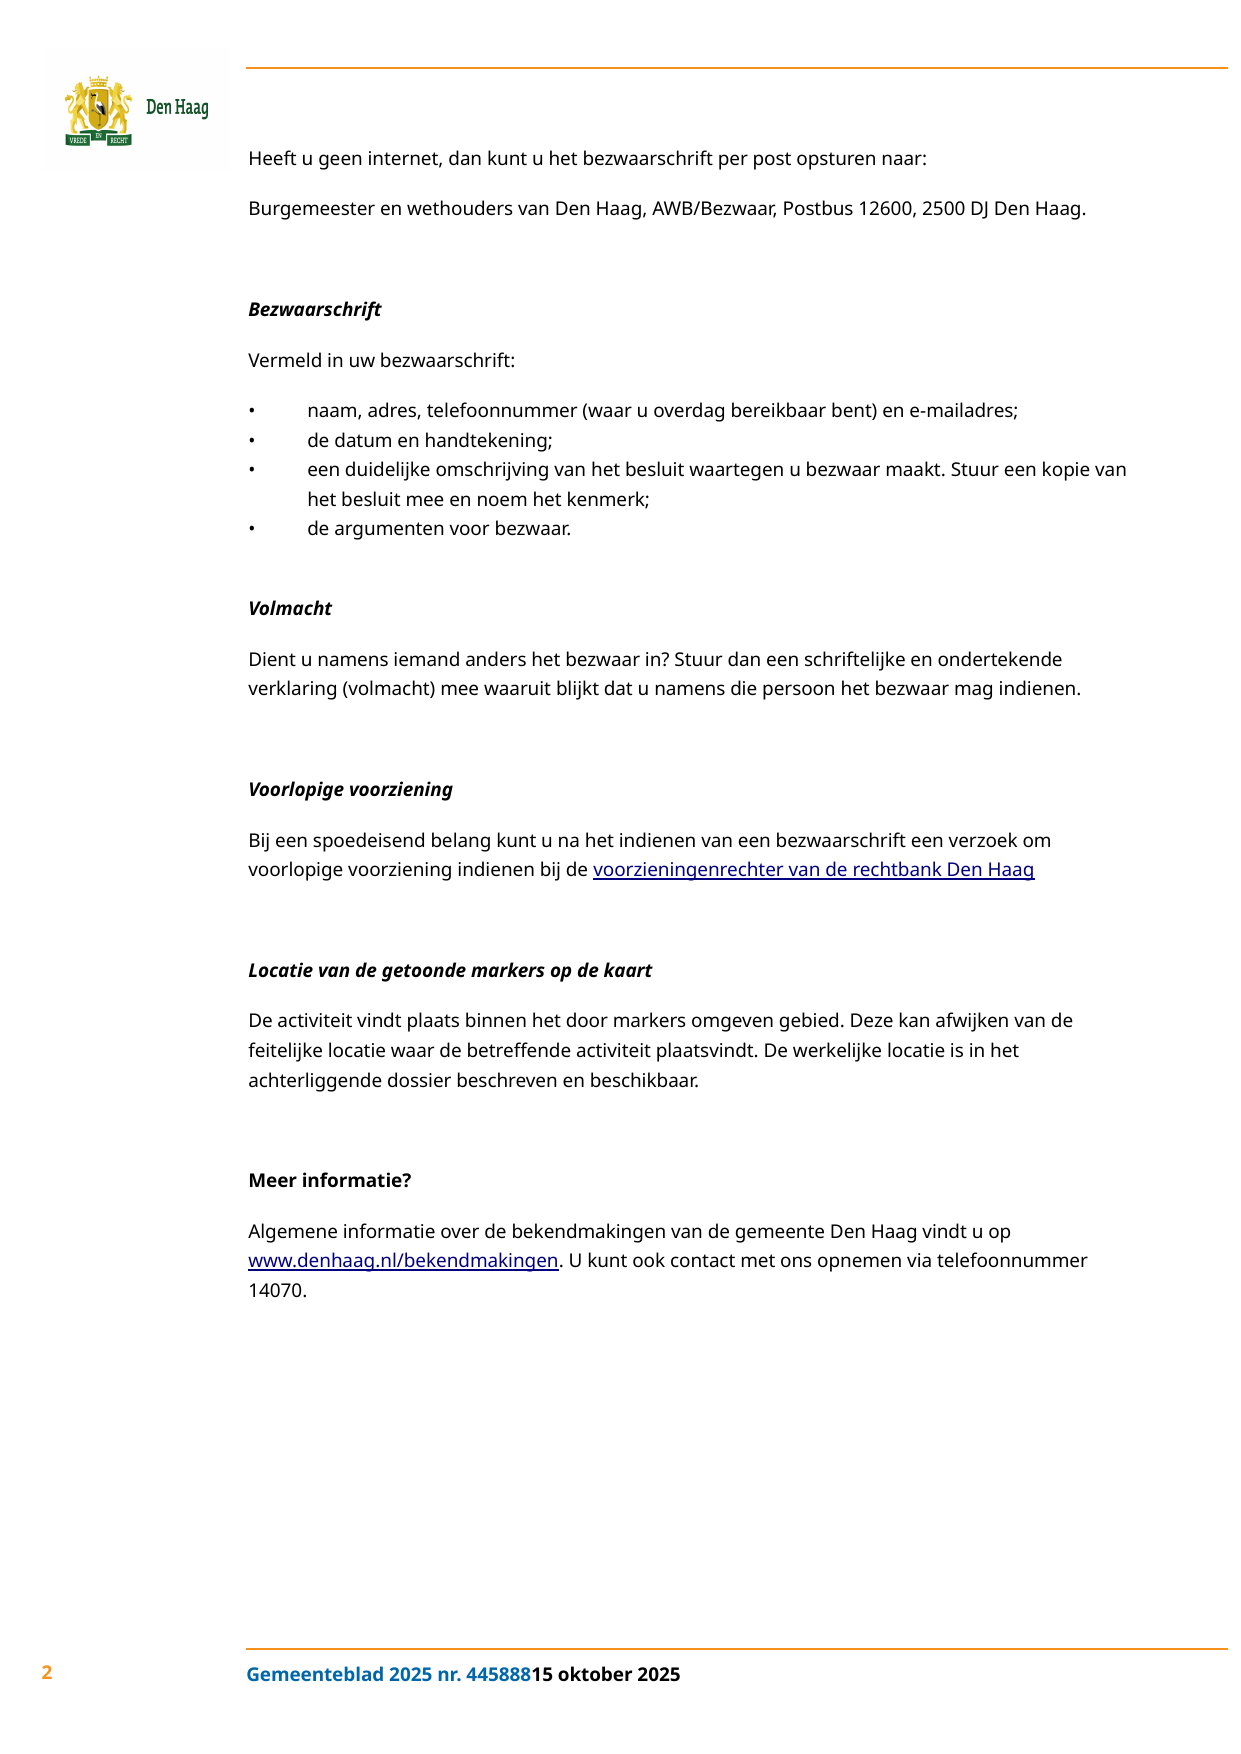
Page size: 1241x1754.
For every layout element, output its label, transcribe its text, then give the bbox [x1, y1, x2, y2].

text Algemene informatie over de bekendmakingen van de gemeente Den Haag vindt u op www.denhaag.nl/bekendmakingen. U kunt ook contact met ons opnemen via telefoonnummer 14070. [248, 1218, 1152, 1303]
list naam, adres, telefoonnummer (waar u overdag bereikbaar bent) en e-mailadres; [248, 397, 1152, 423]
text Dient u namens iemand anders het bezwaar in? Stuur dan een schriftelijke en ondertekende verklaring (volmacht) mee waaruit blijkt dat u namens die persoon het bezwaar mag indienen. [248, 646, 1152, 701]
text De activiteit vindt plaats binnen het door markers omgeven gebied. Deze kan afwijken van de feitelijke locatie waar de betreffende activiteit plaatsvindt. De werkelijke locatie is in het achterliggende dossier beschreven en beschikbaar. [248, 1008, 1152, 1093]
text Voorlopige voorziening [248, 776, 1152, 802]
picture [41, 47, 231, 172]
text Heeft u geen internet, dan kunt u het bezwaarschrift per post opsturen naar: [248, 145, 1152, 171]
text Burgemeester en wethouders van Den Haag, AWB/Bezwaar, Postbus 12600, 2500 DJ Den Haag. [248, 196, 1152, 221]
list een duidelijke omschrijving van het besluit waartegen u bezwaar maakt. Stuur een kopie van het besluit mee en noem het kenmerk; [248, 456, 1152, 512]
text Volmacht [248, 596, 1152, 621]
text Locatie van de getoonde markers op de kaart [248, 957, 1152, 983]
list de datum en handtekening; [248, 427, 1152, 453]
text Bezwaarschrift [248, 296, 1152, 322]
text Vermeld in uw bezwaarschrift: [248, 347, 1152, 373]
text Bij een spoedeisend belang kunt u na het indienen van een bezwaarschrift een verzoek om voorlopige voorziening indienen bij de voorzieningenrechter van de rechtbank Den Haag [248, 827, 1152, 882]
list de argumenten voor bezwaar. [248, 516, 1152, 541]
text Meer informatie? [248, 1168, 1152, 1193]
